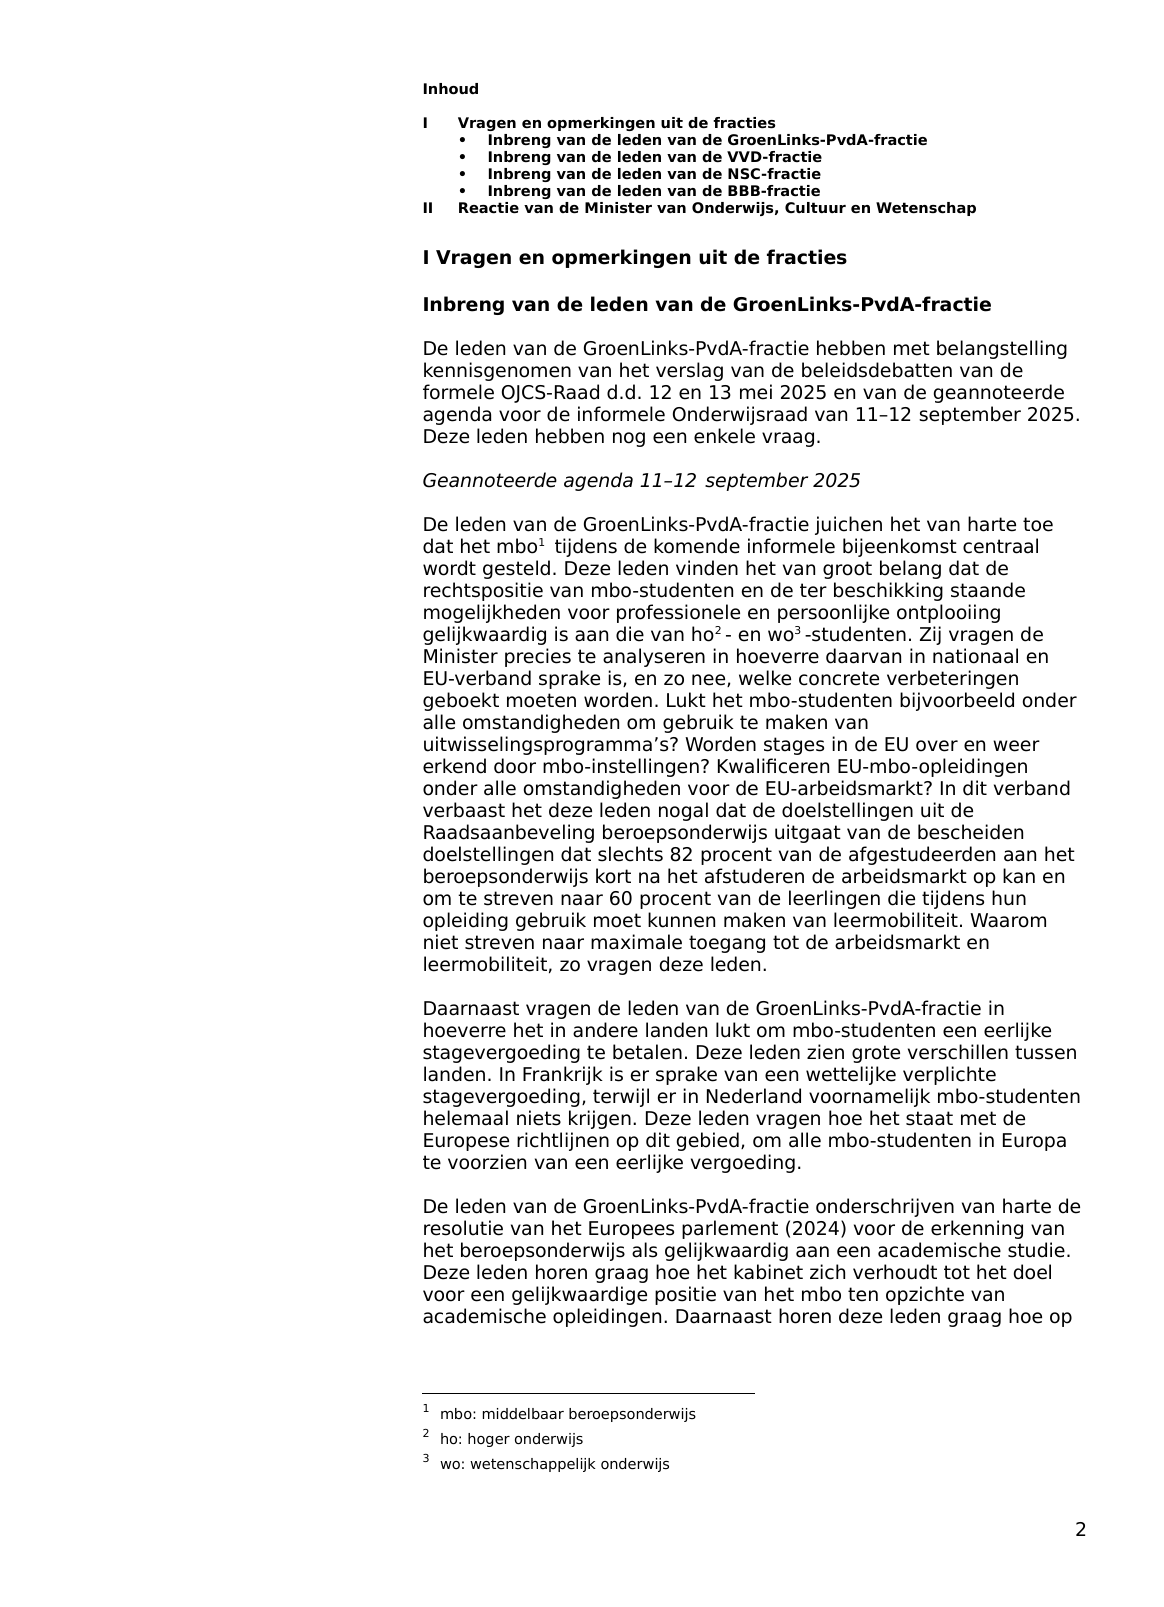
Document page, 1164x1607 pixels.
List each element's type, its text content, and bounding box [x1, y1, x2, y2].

text Daarnaast vragen de leden van de GroenLinks-PvdA-fractie in hoeverre het in andere landen lukt om mbo-studenten een eerlijke stagevergoeding te betalen. Deze leden zien grote verschillen tussen landen. In Frankrijk is er sprake van een wettelijke verplichte stagevergoeding, terwijl er in Nederland voornamelijk mbo-studenten helemaal niets krijgen. Deze leden vragen hoe het staat met de Europese richtlijnen op dit gebied, om alle mbo-studenten in Europa te voorzien van een eerlijke vergoeding. [422, 998, 1087, 1174]
text mbo: middelbaar beroepsonderwijs [422, 1402, 1087, 1424]
table_cell • [452, 149, 481, 166]
subtitle Inbreng van de leden van de GroenLinks-PvdA-fractie [422, 294, 1087, 316]
table_cell [481, 98, 1087, 115]
table_cell • [452, 166, 481, 183]
text wo: wetenschappelijk onderwijs [422, 1452, 1087, 1474]
text De leden van de GroenLinks-PvdA-fractie hebben met belangstelling kennisgenomen van het verslag van de beleidsdebatten van de formele OJCS-Raad d.d. 12 en 13 mei 2025 en van de geannoteerde agenda voor de informele Onderwijsraad van 11–12 september 2025. Deze leden hebben nog een enkele vraag. [422, 338, 1087, 448]
table_cell [422, 149, 452, 166]
table_cell Inbreng van de leden van de GroenLinks-PvdA-fractie [481, 132, 1087, 149]
table_cell Inbreng van de leden van de VVD-fractie [481, 149, 1087, 166]
table_cell [422, 166, 452, 183]
text De leden van de GroenLinks-PvdA-fractie juichen het van harte toe dat het mbo tijdens de komende informele bijeenkomst centraal wordt gesteld. Deze leden vinden het van groot belang dat de rechtspositie van mbo-studenten en de ter beschikking staande mogelijkheden voor professionele en persoonlijke ontplooiing gelijkwaardig is aan die van ho- en wo-studenten. Zij vragen de Minister precies te analyseren in hoeverre daarvan in nationaal en EU-verband sprake is, en zo nee, welke concrete verbeteringen geboekt moeten worden. Lukt het mbo-studenten bijvoorbeeld onder alle omstandigheden om gebruik te maken van uitwisselingsprogramma’s? Worden stages in de EU over en weer erkend door mbo-instellingen? Kwalificeren EU-mbo-opleidingen onder alle omstandigheden voor de EU-arbeidsmarkt? In dit verband verbaast het deze leden nogal dat de doelstellingen uit de Raadsaanbeveling beroepsonderwijs uitgaat van de bescheiden doelstellingen dat slechts 82 procent van de afgestudeerden aan het beroepsonderwijs kort na het afstuderen de arbeidsmarkt op kan en om te streven naar 60 procent van de leerlingen die tijdens hun opleiding gebruik moet kunnen maken van leermobiliteit. Waarom niet streven naar maximale toegang tot de arbeidsmarkt en leermobiliteit, zo vragen deze leden. [422, 514, 1087, 976]
text De leden van de GroenLinks-PvdA-fractie onderschrijven van harte de resolutie van het Europees parlement (2024) voor de erkenning van het beroepsonderwijs als gelijkwaardig aan een academische studie. Deze leden horen graag hoe het kabinet zich verhoudt tot het doel voor een gelijkwaardige positie van het mbo ten opzichte van academische opleidingen. Daarnaast horen deze leden graag hoe op [422, 1196, 1087, 1328]
table_cell Vragen en opmerkingen uit de fracties [452, 115, 1087, 132]
table_cell Reactie van de Minister van Onderwijs, Cultuur en Wetenschap [452, 200, 1087, 217]
table_cell [422, 183, 452, 200]
subtitle I Vragen en opmerkingen uit de fracties [422, 247, 1087, 269]
table_cell [422, 132, 452, 149]
table_cell [452, 98, 481, 115]
table_cell [422, 98, 452, 115]
table_cell • [452, 132, 481, 149]
text ho: hoger onderwijs [422, 1427, 1087, 1449]
table_cell I [422, 115, 452, 132]
table_cell Inbreng van de leden van de BBB-fractie [481, 183, 1087, 200]
table_header Inhoud [422, 81, 1087, 98]
table_cell II [422, 200, 452, 217]
table_cell • [452, 183, 481, 200]
table_cell Inbreng van de leden van de NSC-fractie [481, 166, 1087, 183]
subtitle Geannoteerde agenda 11–12 september 2025 [422, 470, 1087, 492]
